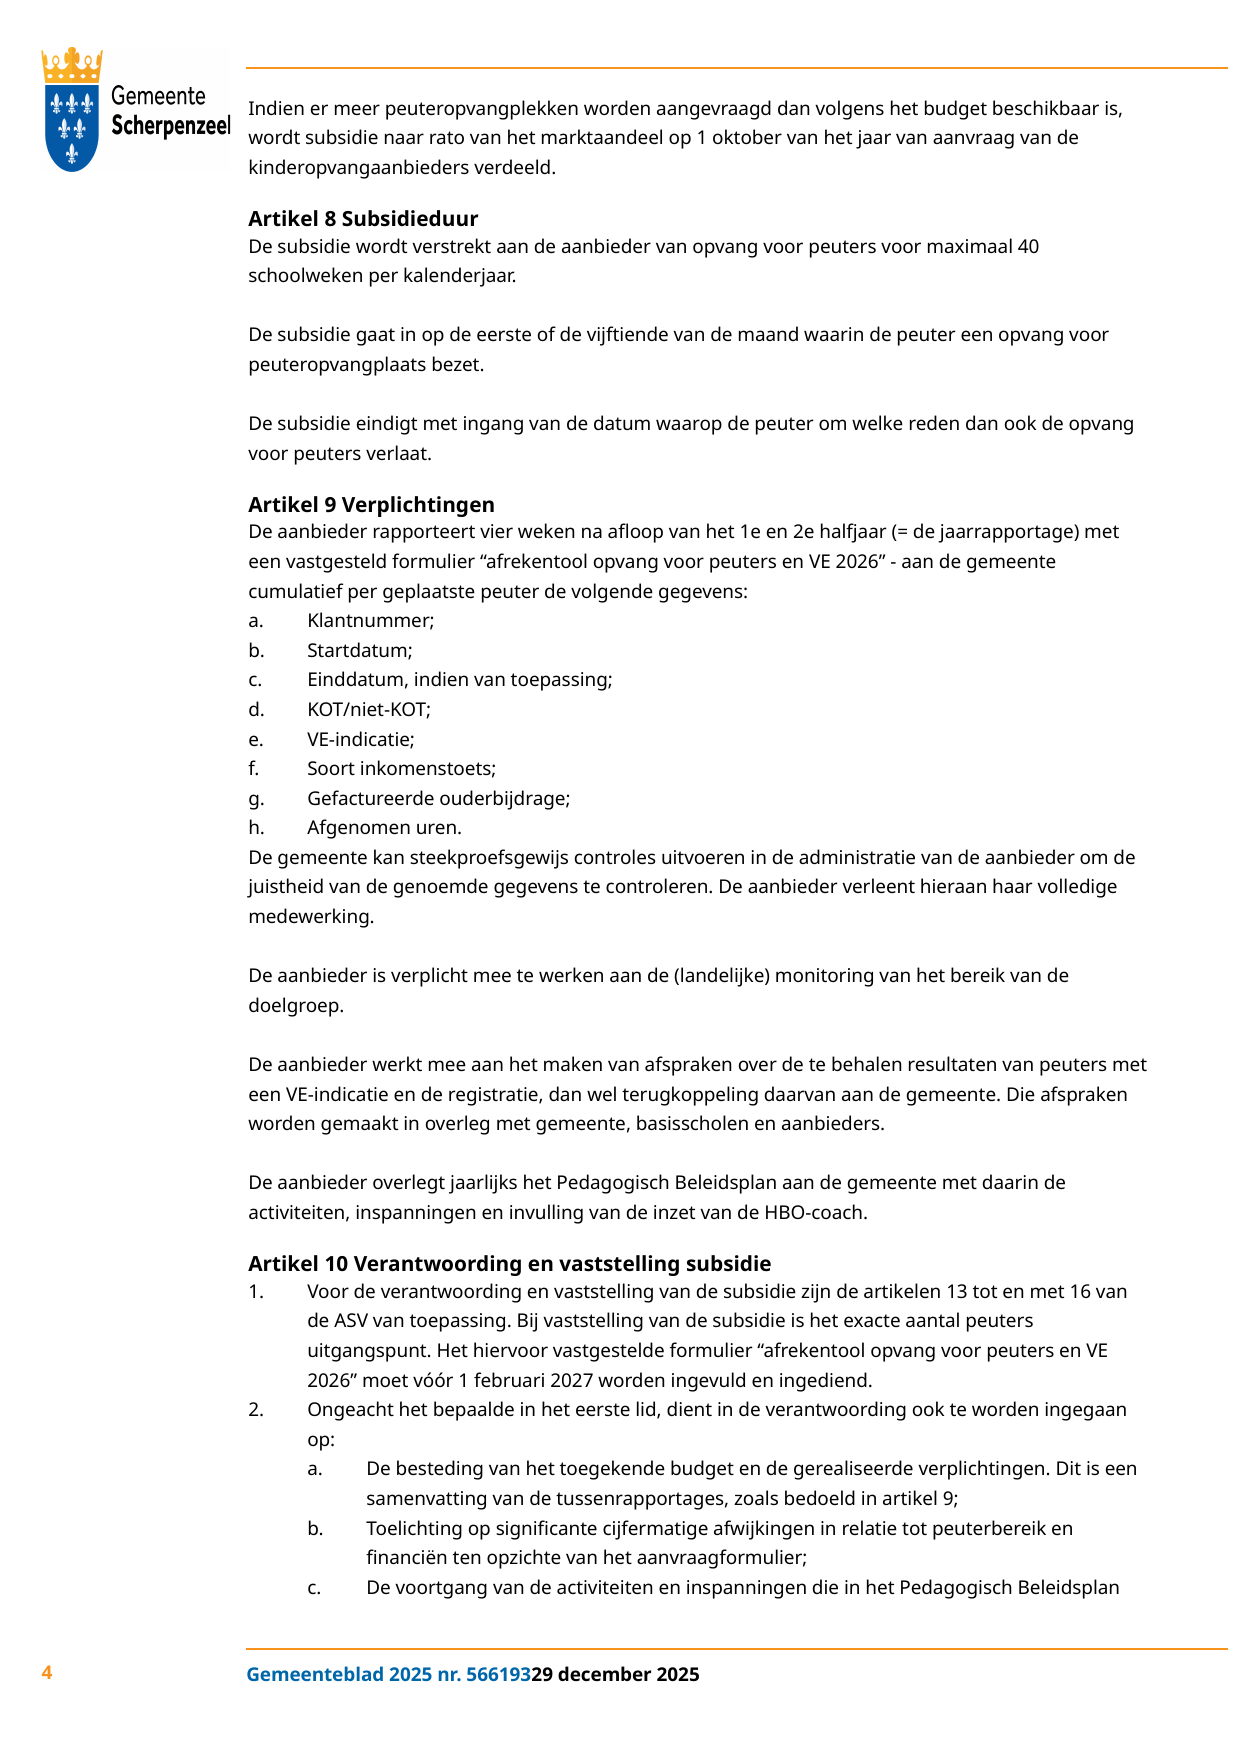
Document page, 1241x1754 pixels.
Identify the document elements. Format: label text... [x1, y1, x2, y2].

list Voor de verantwoording en vaststelling van de subsidie zijn de artikelen 13 tot en met 16 van de ASV van toepassing. Bij vaststelling van de subsidie is het exacte aantal peuters uitgangspunt. Het hiervoor vastgestelde formulier “afrekentool opvang voor peuters en VE 2026” moet vóór 1 februari 2027 worden ingevuld en ingediend. [248, 1278, 1152, 1392]
text De aanbieder werkt mee aan het maken van afspraken over de te behalen resultaten van peuters met een VE-indicatie en de registratie, dan wel terugkoppeling daarvan aan de gemeente. Die afspraken worden gemaakt in overleg met gemeente, basisscholen en aanbieders. [248, 1051, 1152, 1136]
text De gemeente kan steekproefsgewijs controles uitvoeren in de administratie van de aanbieder om de juistheid van de genoemde gegevens te controleren. De aanbieder verleent hieraan haar volledige medewerking. [248, 844, 1152, 929]
text De aanbieder is verplicht mee te werken aan de (landelijke) monitoring van het bereik van de doelgroep. [248, 962, 1152, 1018]
list Soort inkomenstoets; [248, 755, 1152, 781]
list Einddatum, indien van toepassing; [248, 667, 1152, 692]
text De subsidie eindigt met ingang van de datum waarop de peuter om welke reden dan ook de opvang voor peuters verlaat. [248, 410, 1152, 466]
list Klantnummer; [248, 607, 1152, 633]
text De aanbieder rapporteert vier weken na afloop van het 1e en 2e halfjaar (= de jaarrapportage) met een vastgesteld formulier “afrekentool opvang voor peuters en VE 2026” - aan de gemeente cumulatief per geplaatste peuter de volgende gegevens: [248, 519, 1152, 604]
list VE-indicatie; [248, 726, 1152, 752]
text De subsidie gaat in op de eerste of de vijftiende van de maand waarin de peuter een opvang voor peuteropvangplaats bezet. [248, 322, 1152, 377]
list Gefactureerde ouderbijdrage; [248, 785, 1152, 811]
list KOT/niet-KOT; [248, 696, 1152, 722]
text Artikel 8 Subsidieduur [248, 204, 1152, 233]
text Artikel 10 Verantwoording en vaststelling subsidie [248, 1249, 1152, 1278]
list Afgenomen uren. [248, 814, 1152, 840]
list Toelichting op significante cijfermatige afwijkingen in relatie tot peuterbereik en financiën ten opzichte van het aanvraagformulier; [307, 1515, 1152, 1570]
text De subsidie wordt verstrekt aan de aanbieder van opvang voor peuters voor maximaal 40 schoolweken per kalenderjaar. [248, 233, 1152, 288]
list Startdatum; [248, 637, 1152, 663]
picture [41, 47, 231, 172]
list De voortgang van de activiteiten en inspanningen die in het Pedagogisch Beleidsplan [307, 1574, 1152, 1599]
list De besteding van het toegekende budget en de gerealiseerde verplichtingen. Dit is een samenvatting van de tussenrapportages, zoals bedoeld in artikel 9; [307, 1456, 1152, 1511]
list Ongeacht het bepaalde in het eerste lid, dient in de verantwoording ook te worden ingegaan op: [248, 1396, 1152, 1452]
text Indien er meer peuteropvangplekken worden aangevraagd dan volgens het budget beschikbaar is, wordt subsidie naar rato van het marktaandeel op 1 oktober van het jaar van aanvraag van de kinderopvangaanbieders verdeeld. [248, 95, 1152, 180]
text Artikel 9 Verplichtingen [248, 490, 1152, 519]
text De aanbieder overlegt jaarlijks het Pedagogisch Beleidsplan aan de gemeente met daarin de activiteiten, inspanningen en invulling van de inzet van de HBO-coach. [248, 1169, 1152, 1225]
